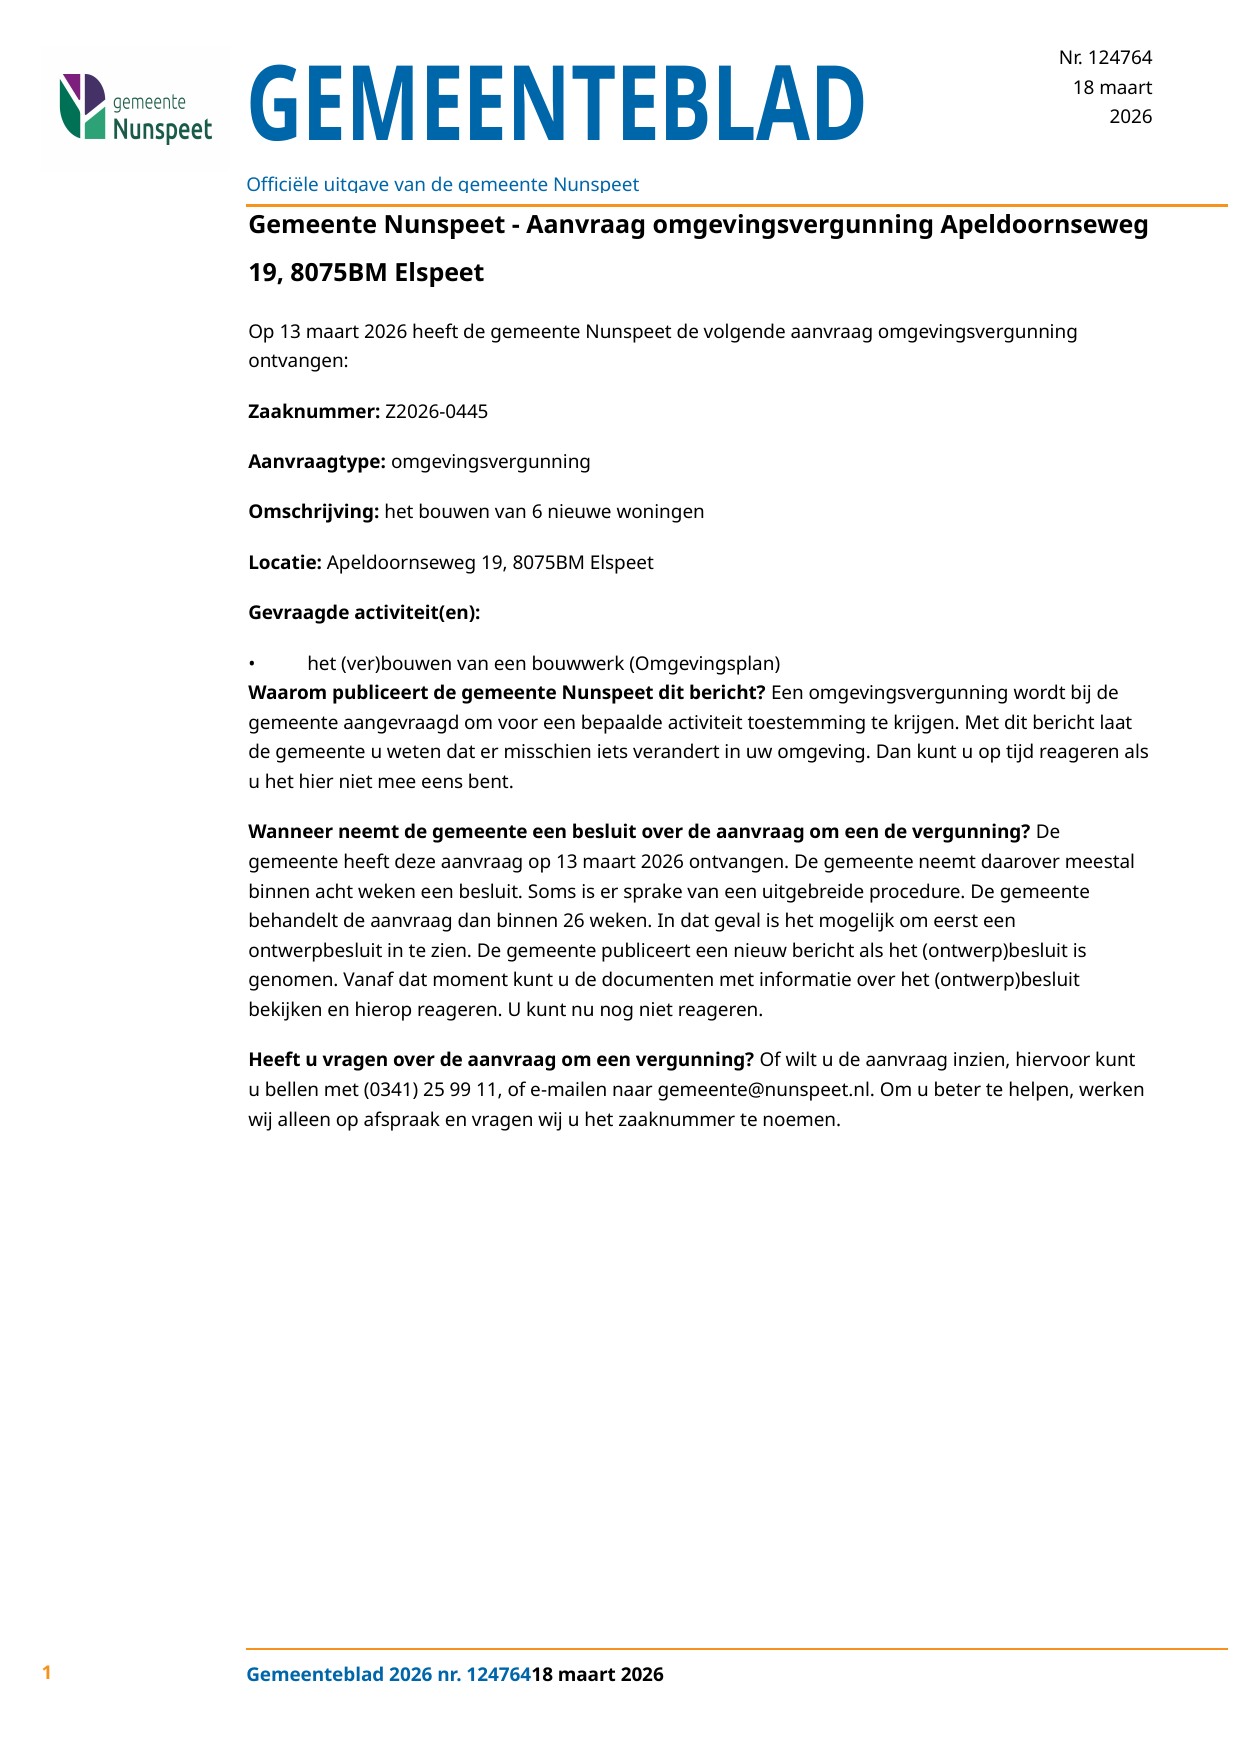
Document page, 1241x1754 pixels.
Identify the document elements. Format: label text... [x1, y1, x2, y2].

text Gemeente Nunspeet - Aanvraag omgevingsvergunning Apeldoornseweg 19, 8075BM Elspeet [248, 207, 1152, 288]
text Locatie: Apeldoornseweg 19, 8075BM Elspeet [248, 549, 1152, 575]
text Waarom publiceert de gemeente Nunspeet dit bericht? Een omgevingsvergunning wordt bij de gemeente aangevraagd om voor een bepaalde activiteit toestemming te krijgen. Met dit bericht laat de gemeente u weten dat er misschien iets verandert in uw omgeving. Dan kunt u op tijd reageren als u het hier niet mee eens bent. [248, 679, 1152, 794]
text Wanneer neemt de gemeente een besluit over de aanvraag om een de vergunning? De gemeente heeft deze aanvraag op 13 maart 2026 ontvangen. De gemeente neemt daarover meestal binnen acht weken een besluit. Soms is er sprake van een uitgebreide procedure. De gemeente behandelt de aanvraag dan binnen 26 weken. In dat geval is het mogelijk om eerst een ontwerpbesluit in te zien. De gemeente publiceert een nieuw bericht als het (ontwerp)besluit is genomen. Vanaf dat moment kunt u de documenten met informatie over het (ontwerp)besluit bekijken en hierop reageren. U kunt nu nog niet reageren. [248, 819, 1152, 1022]
text Gevraagde activiteit(en): [248, 599, 1152, 625]
text Aanvraagtype: omgevingsvergunning [248, 448, 1152, 474]
text Heeft u vragen over de aanvraag om een vergunning? Of wilt u de aanvraag inzien, hiervoor kunt u bellen met (0341) 25 99 11, of e-mailen naar gemeente@nunspeet.nl. Om u beter te helpen, werken wij alleen op afspraak en vragen wij u het zaaknummer te noemen. [248, 1047, 1152, 1132]
text Op 13 maart 2026 heeft de gemeente Nunspeet de volgende aanvraag omgevingsvergunning ontvangen: [248, 318, 1152, 373]
text Zaaknummer: Z2026-0445 [248, 398, 1152, 424]
picture [41, 47, 231, 172]
text Omschrijving: het bouwen van 6 nieuwe woningen [248, 499, 1152, 524]
list het (ver)bouwen van een bouwwerk (Omgevingsplan) [248, 650, 1152, 676]
